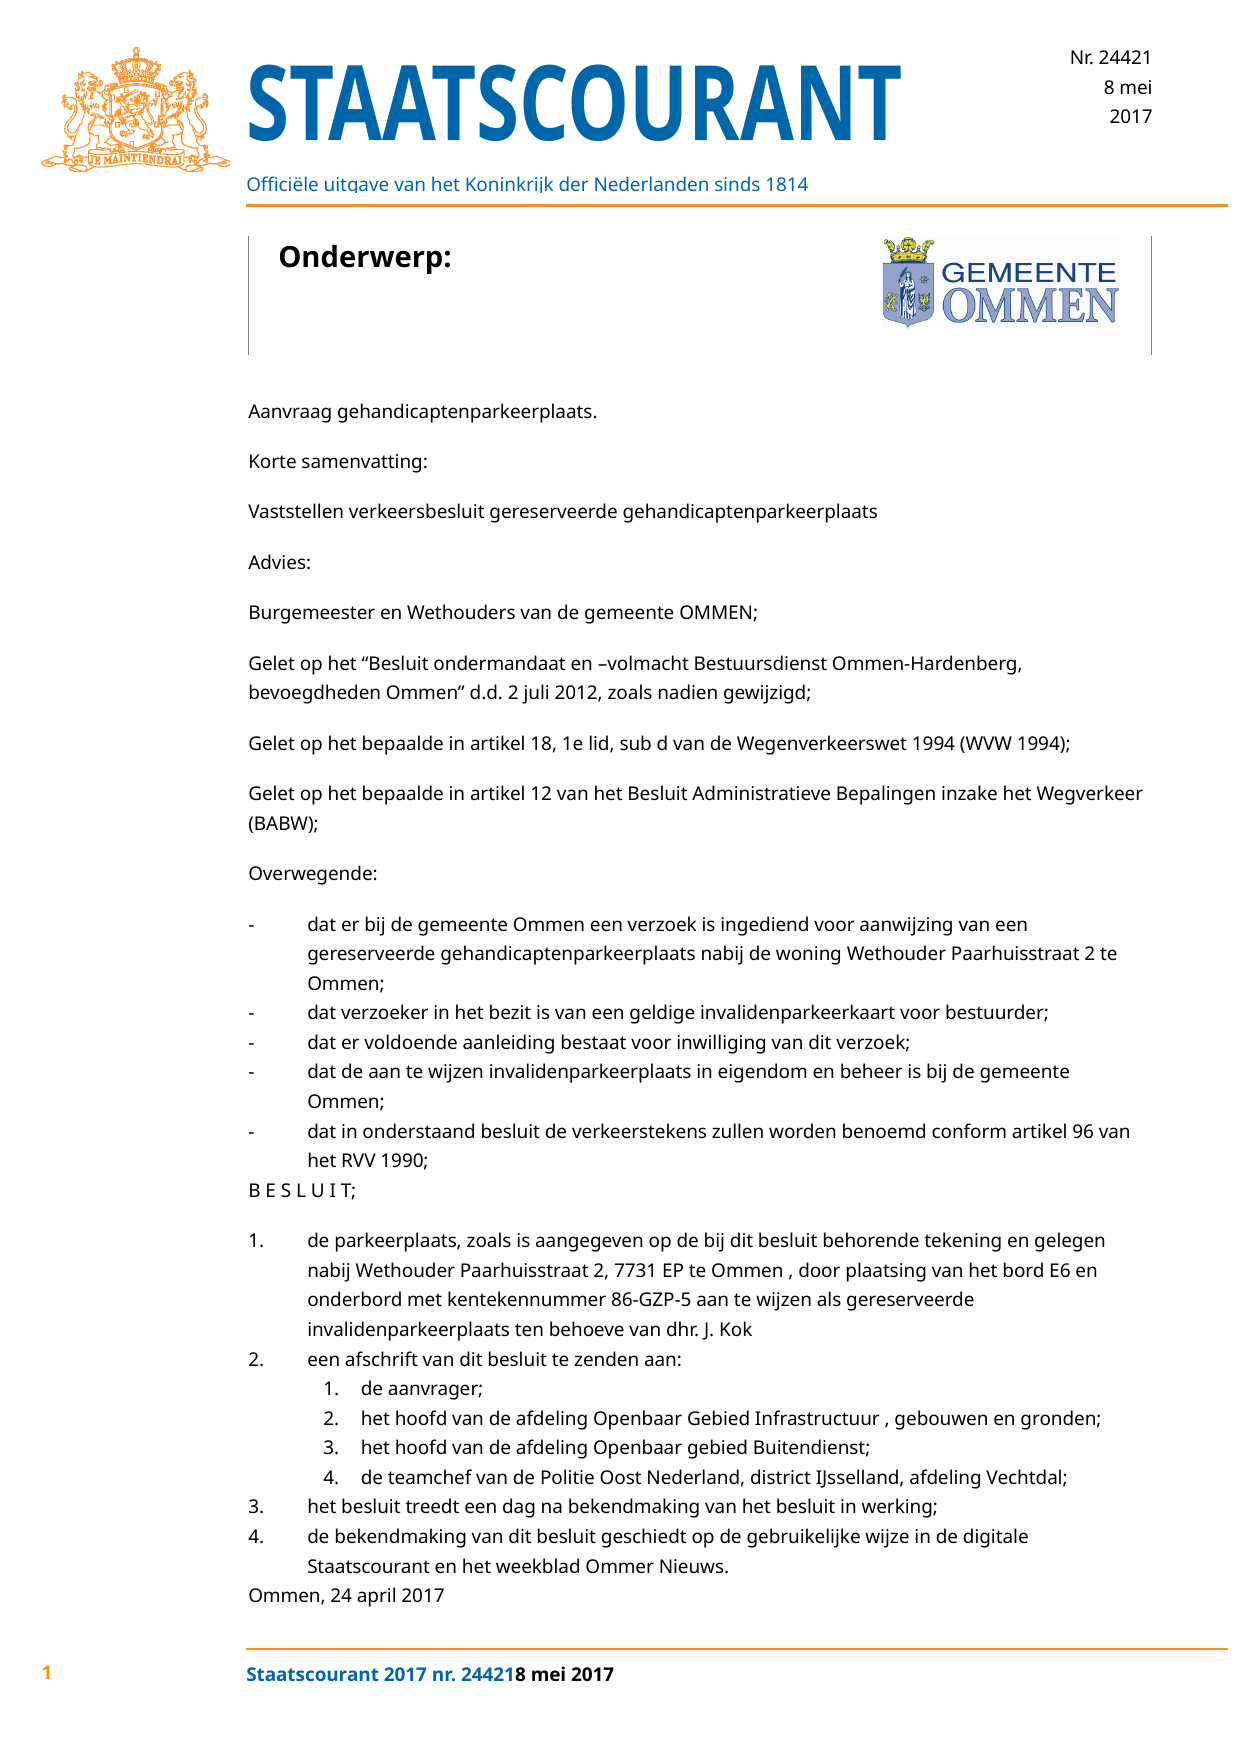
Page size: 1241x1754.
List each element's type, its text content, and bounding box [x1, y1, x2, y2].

list het besluit treedt een dag na bekendmaking van het besluit in werking; [248, 1494, 1152, 1519]
list dat in onderstaand besluit de verkeerstekens zullen worden benoemd conform artikel 96 van het RVV 1990; [248, 1118, 1152, 1173]
text Ommen, 24 april 2017 [248, 1582, 1152, 1608]
list dat er voldoende aanleiding bestaat voor inwilliging van dit verzoek; [248, 1029, 1152, 1055]
text Vaststellen verkeersbesluit gereserveerde gehandicaptenparkeerplaats [248, 499, 1152, 524]
list dat er bij de gemeente Ommen een verzoek is ingediend voor aanwijzing van een gereserveerde gehandicaptenparkeerplaats nabij de woning Wethouder Paarhuisstraat 2 te Ommen; [248, 911, 1152, 996]
text B E S L U I T; [248, 1177, 1152, 1203]
text Gelet op het bepaalde in artikel 18, 1e lid, sub d van de Wegenverkeerswet 1994 (WVW 1994); [248, 730, 1152, 756]
text Korte samenvatting: [248, 448, 1152, 474]
list de bekendmaking van dit besluit geschiedt op de gebruikelijke wijze in de digitale Staatscourant en het weekblad Ommer Nieuws. [248, 1523, 1152, 1578]
picture [882, 236, 1119, 329]
list het hoofd van de afdeling Openbaar Gebied Infrastructuur , gebouwen en gronden; [323, 1405, 1152, 1431]
list een afschrift van dit besluit te zenden aan: [248, 1346, 1152, 1371]
list het hoofd van de afdeling Openbaar gebied Buitendienst; [323, 1434, 1152, 1460]
list dat de aan te wijzen invalidenparkeerplaats in eigendom en beheer is bij de gemeente Ommen; [248, 1059, 1152, 1114]
list dat verzoeker in het bezit is van een geldige invalidenparkeerkaart voor bestuurder; [248, 999, 1152, 1025]
picture [41, 47, 231, 172]
list de teamchef van de Politie Oost Nederland, district IJsselland, afdeling Vechtdal; [323, 1464, 1152, 1490]
table_header Onderwerp: [249, 236, 850, 355]
text Gelet op het bepaalde in artikel 12 van het Besluit Administratieve Bepalingen inzake het Wegverkeer (BABW); [248, 780, 1152, 836]
text Aanvraag gehandicaptenparkeerplaats. [248, 398, 1152, 423]
table_header [850, 236, 1151, 355]
text Advies: [248, 549, 1152, 575]
text Burgemeester en Wethouders van de gemeente OMMEN; [248, 599, 1152, 625]
list de parkeerplaats, zoals is aangegeven op de bij dit besluit behorende tekening en gelegen nabij Wethouder Paarhuisstraat 2, 7731 EP te Ommen , door plaatsing van het bord E6 en onderbord met kentekennummer 86-GZP-5 aan te wijzen als gereserveerde invalidenparkeerplaats ten behoeve van dhr. J. Kok [248, 1227, 1152, 1342]
text Overwegende: [248, 860, 1152, 886]
text Gelet op het “Besluit ondermandaat en –volmacht Bestuursdienst Ommen-Hardenberg, bevoegdheden Ommen” d.d. 2 juli 2012, zoals nadien gewijzigd; [248, 650, 1152, 705]
list de aanvrager; [323, 1375, 1152, 1401]
